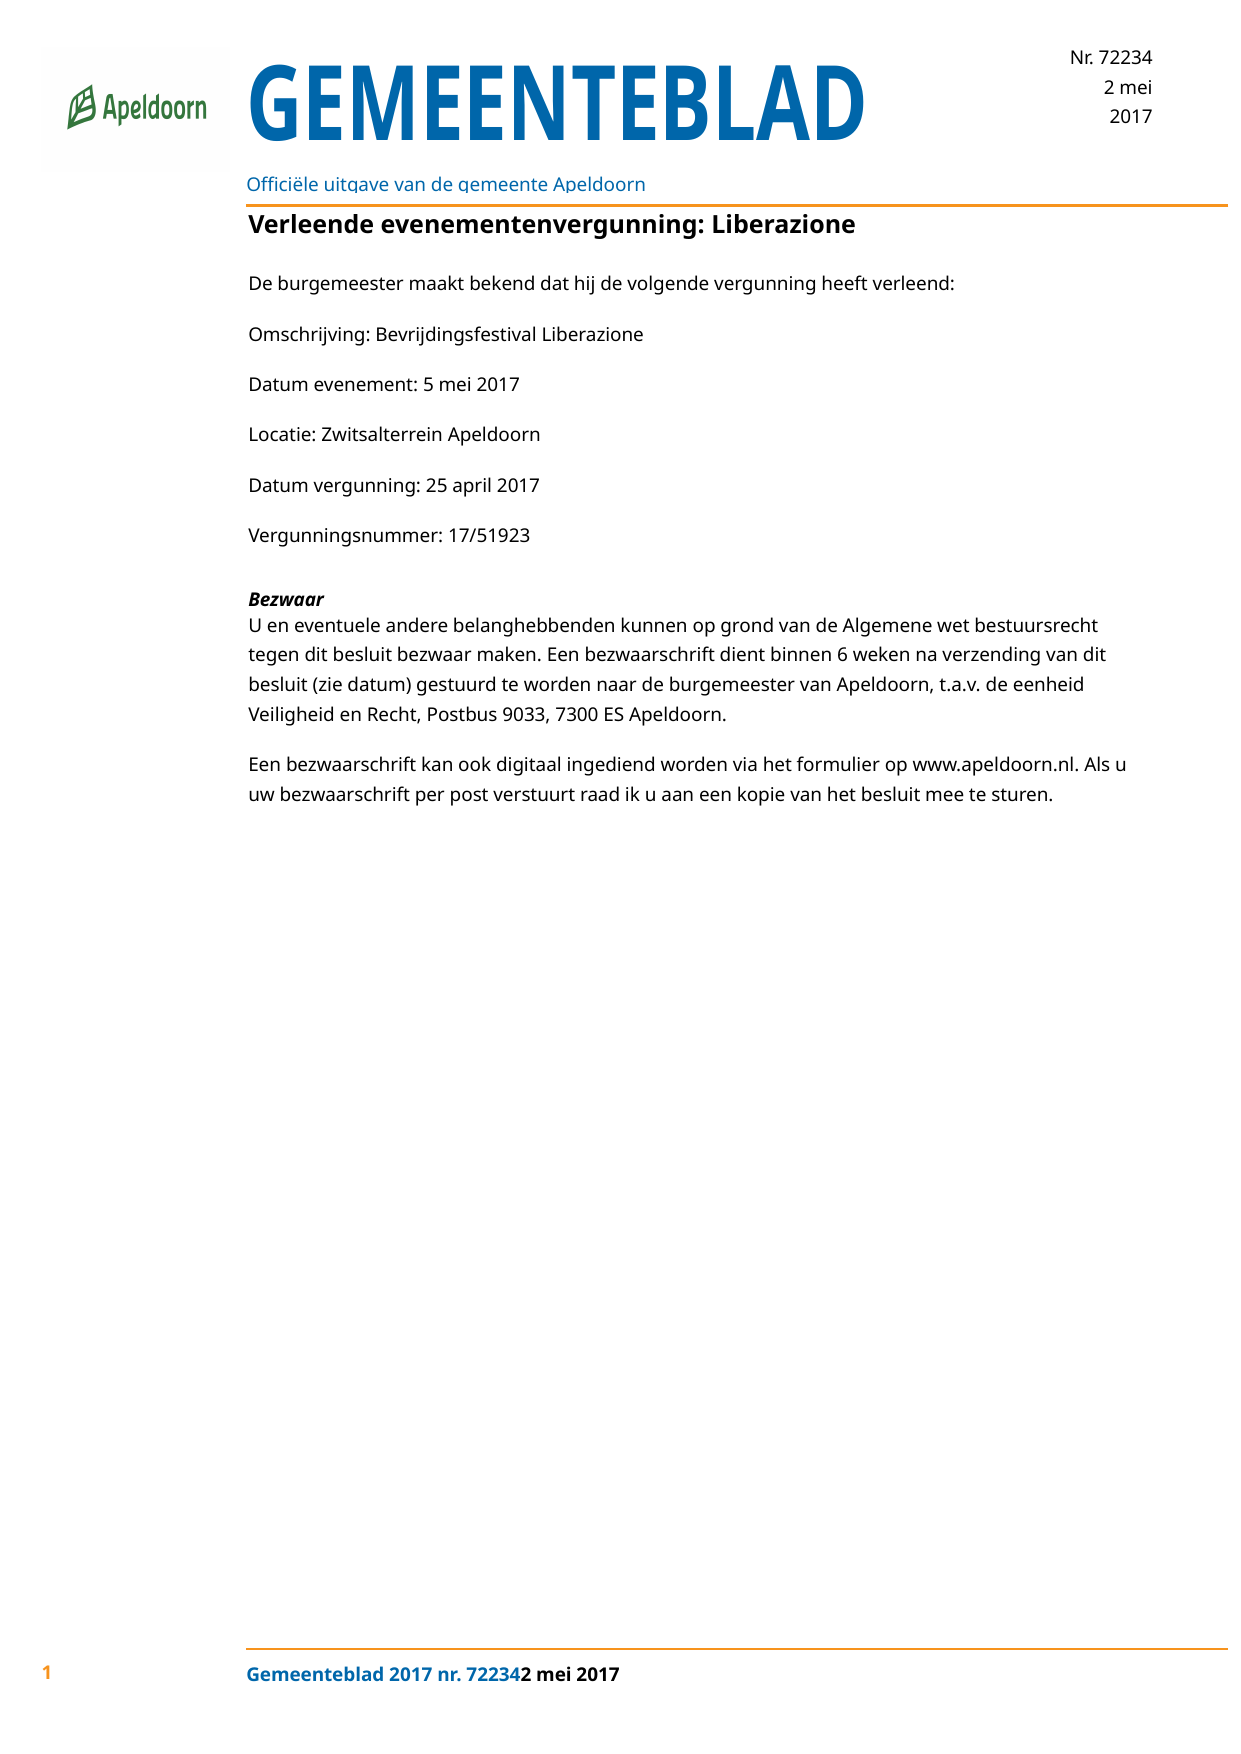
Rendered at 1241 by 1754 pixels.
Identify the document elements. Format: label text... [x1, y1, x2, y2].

text Vergunningsnummer: 17/51923 [248, 522, 1152, 548]
picture [41, 47, 231, 172]
text Verleende evenementenvergunning: Liberazione [248, 207, 1152, 241]
text Datum evenement: 5 mei 2017 [248, 371, 1152, 397]
text Datum vergunning: 25 april 2017 [248, 472, 1152, 498]
text Omschrijving: Bevrijdingsfestival Liberazione [248, 321, 1152, 346]
text Een bezwaarschrift kan ook digitaal ingediend worden via het formulier op www.apeldoorn.nl. Als u uw bezwaarschrift per post verstuurt raad ik u aan een kopie van het besluit mee te sturen. [248, 751, 1152, 807]
text U en eventuele andere belanghebbenden kunnen op grond van de Algemene wet bestuursrecht tegen dit besluit bezwaar maken. Een bezwaarschrift dient binnen 6 weken na verzending van dit besluit (zie datum) gestuurd te worden naar de burgemeester van Apeldoorn, t.a.v. de eenheid Veiligheid en Recht, Postbus 9033, 7300 ES Apeldoorn. [248, 612, 1152, 727]
text Bezwaar [248, 586, 1152, 612]
text Locatie: Zwitsalterrein Apeldoorn [248, 422, 1152, 447]
text De burgemeester maakt bekend dat hij de volgende vergunning heeft verleend: [248, 270, 1152, 296]
